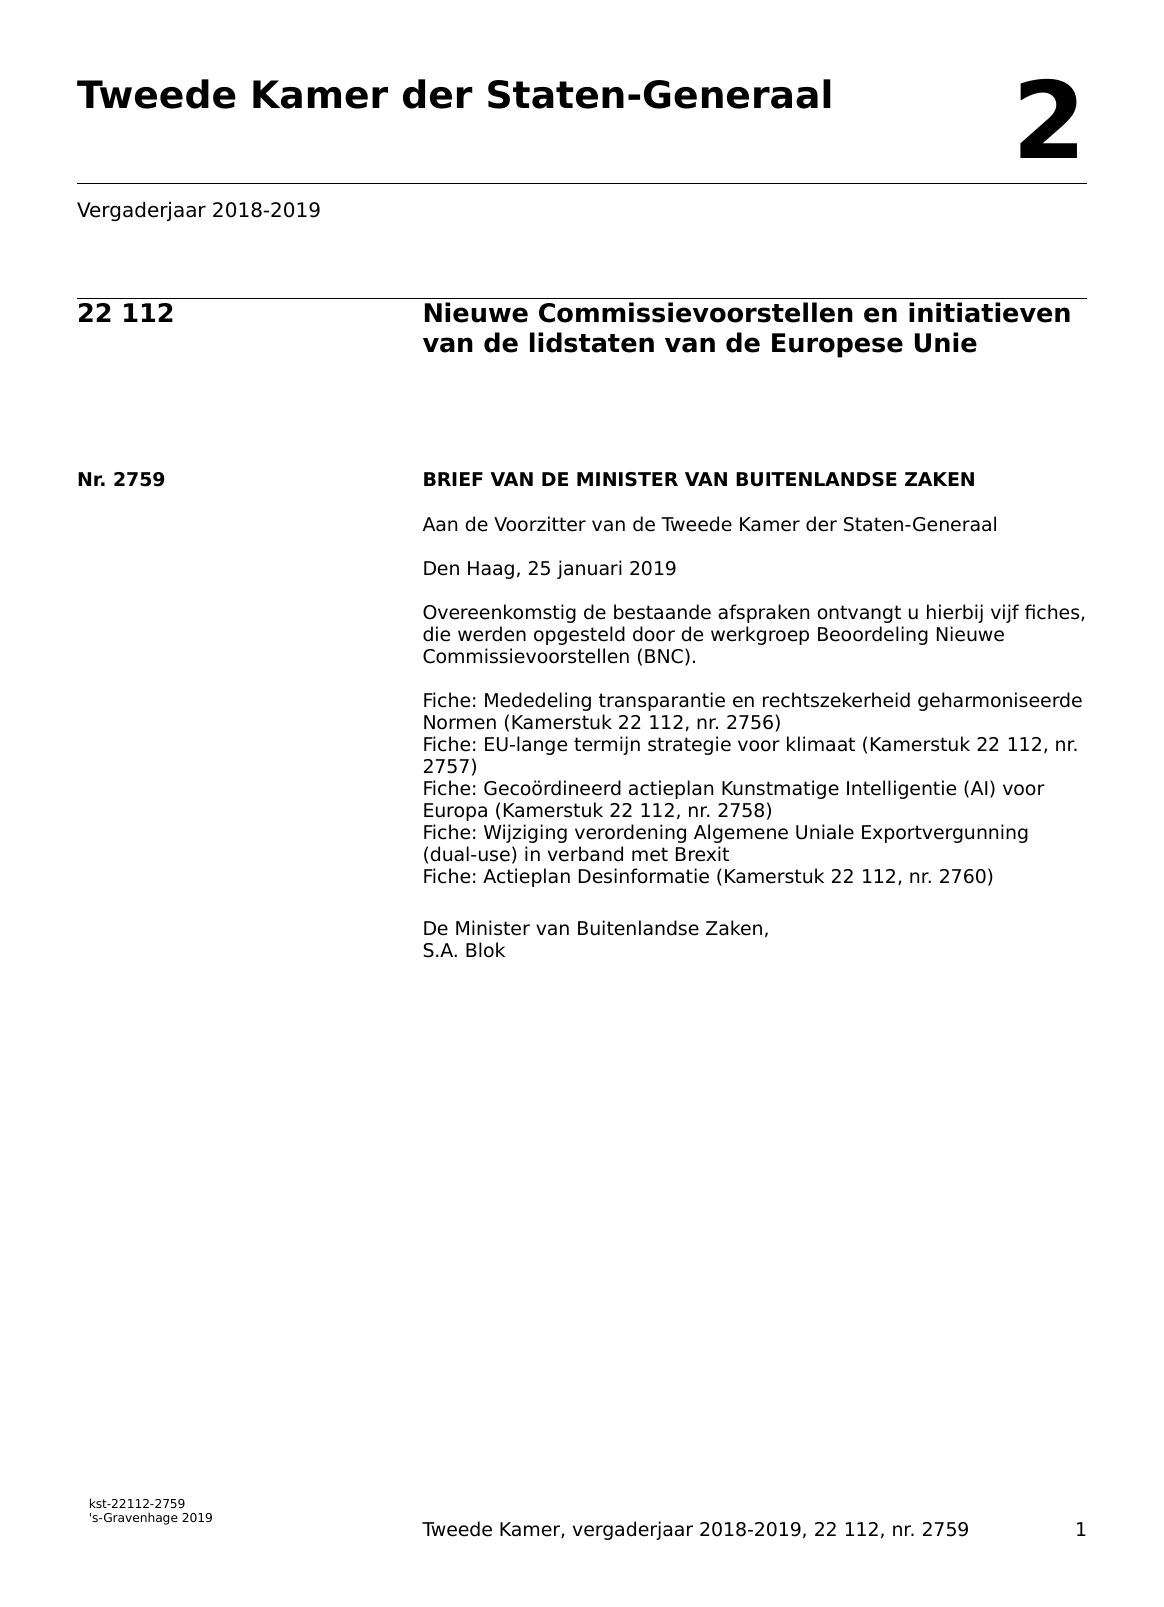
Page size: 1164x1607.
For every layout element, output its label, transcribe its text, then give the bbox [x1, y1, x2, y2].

text Fiche: Wijziging verordening Algemene Uniale Exportvergunning (dual-use) in verband met Brexit [422, 822, 1087, 866]
text Fiche: Actieplan Desinformatie (Kamerstuk 22 112, nr. 2760) [422, 866, 1087, 888]
subtitle 22 112 Nieuwe Commissievoorstellen en initiatieven van de lidstaten van de Europese Unie [77, 299, 1087, 358]
text kst-22112-2759 [88, 1497, 323, 1511]
text De Minister van Buitenlandse Zaken, S.A. Blok [422, 918, 1087, 962]
text 's-Gravenhage 2019 [88, 1511, 323, 1525]
subtitle Nr. 2759 BRIEF VAN DE MINISTER VAN BUITENLANDSE ZAKEN [77, 469, 1087, 491]
text Den Haag, 25 januari 2019 [422, 558, 1087, 580]
text Fiche: Gecoördineerd actieplan Kunstmatige Intelligentie (AI) voor Europa (Kamerstuk 22 112, nr. 2758) [422, 778, 1087, 822]
text Overeenkomstig de bestaande afspraken ontvangt u hierbij vijf fiches, die werden opgesteld door de werkgroep Beoordeling Nieuwe Commissievoorstellen (BNC). [422, 602, 1087, 668]
table_cell Vergaderjaar 2018-2019 [77, 184, 1087, 298]
text Fiche: EU-lange termijn strategie voor klimaat (Kamerstuk 22 112, nr. 2757) [422, 734, 1087, 778]
text Fiche: Mededeling transparantie en rechtszekerheid geharmoniseerde Normen (Kamerstuk 22 112, nr. 2756) [422, 690, 1087, 734]
table_header 2 [886, 59, 1087, 183]
text Aan de Voorzitter van de Tweede Kamer der Staten-Generaal [422, 513, 1087, 536]
table_header Tweede Kamer der Staten-Generaal [77, 59, 886, 183]
